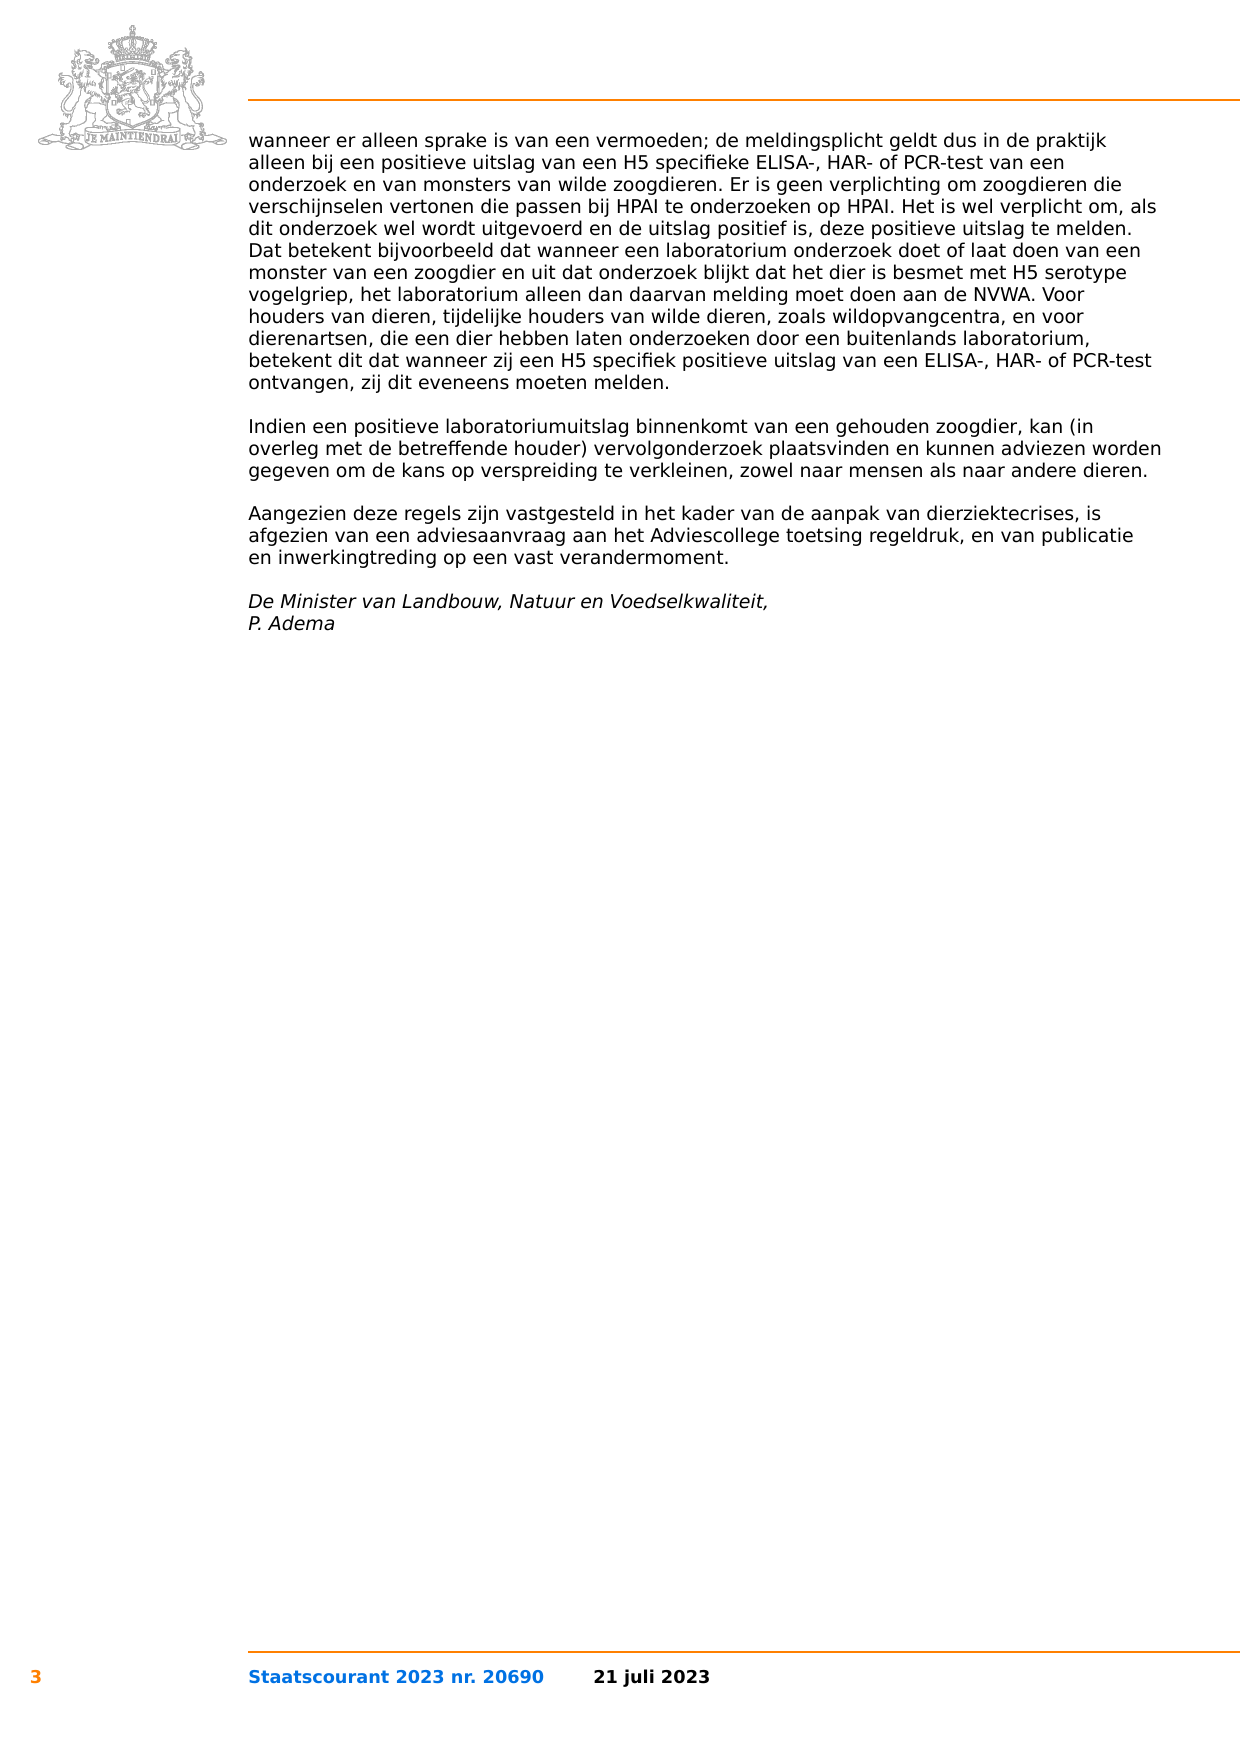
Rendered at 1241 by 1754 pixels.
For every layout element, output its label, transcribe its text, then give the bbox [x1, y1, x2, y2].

text wanneer er alleen sprake is van een vermoeden; de meldingsplicht geldt dus in de praktijk alleen bij een positieve uitslag van een H5 specifieke ELISA-, HAR- of PCR-test van een onderzoek en van monsters van wilde zoogdieren. Er is geen verplichting om zoogdieren die verschijnselen vertonen die passen bij HPAI te onderzoeken op HPAI. Het is wel verplicht om, als dit onderzoek wel wordt uitgevoerd en de uitslag positief is, deze positieve uitslag te melden. Dat betekent bijvoorbeeld dat wanneer een laboratorium onderzoek doet of laat doen van een monster van een zoogdier en uit dat onderzoek blijkt dat het dier is besmet met H5 serotype vogelgriep, het laboratorium alleen dan daarvan melding moet doen aan de NVWA. Voor houders van dieren, tijdelijke houders van wilde dieren, zoals wildopvangcentra, en voor dierenartsen, die een dier hebben laten onderzoeken door een buitenlands laboratorium, betekent dit dat wanneer zij een H5 specifiek positieve uitslag van een ELISA-, HAR- of PCR-test ontvangen, zij dit eveneens moeten melden. [248, 130, 1163, 394]
text De Minister van Landbouw, Natuur en Voedselkwaliteit, P. Adema [248, 591, 1163, 635]
text Aangezien deze regels zijn vastgesteld in het kader van de aanpak van dierziektecrises, is afgezien van een adviesaanvraag aan het Adviescollege toetsing regeldruk, en van publicatie en inwerkingtreding op een vast verandermoment. [248, 503, 1163, 569]
picture [38, 25, 227, 150]
text Indien een positieve laboratoriumuitslag binnenkomt van een gehouden zoogdier, kan (in overleg met de betreffende houder) vervolgonderzoek plaatsvinden en kunnen adviezen worden gegeven om de kans op verspreiding te verkleinen, zowel naar mensen als naar andere dieren. [248, 416, 1163, 481]
